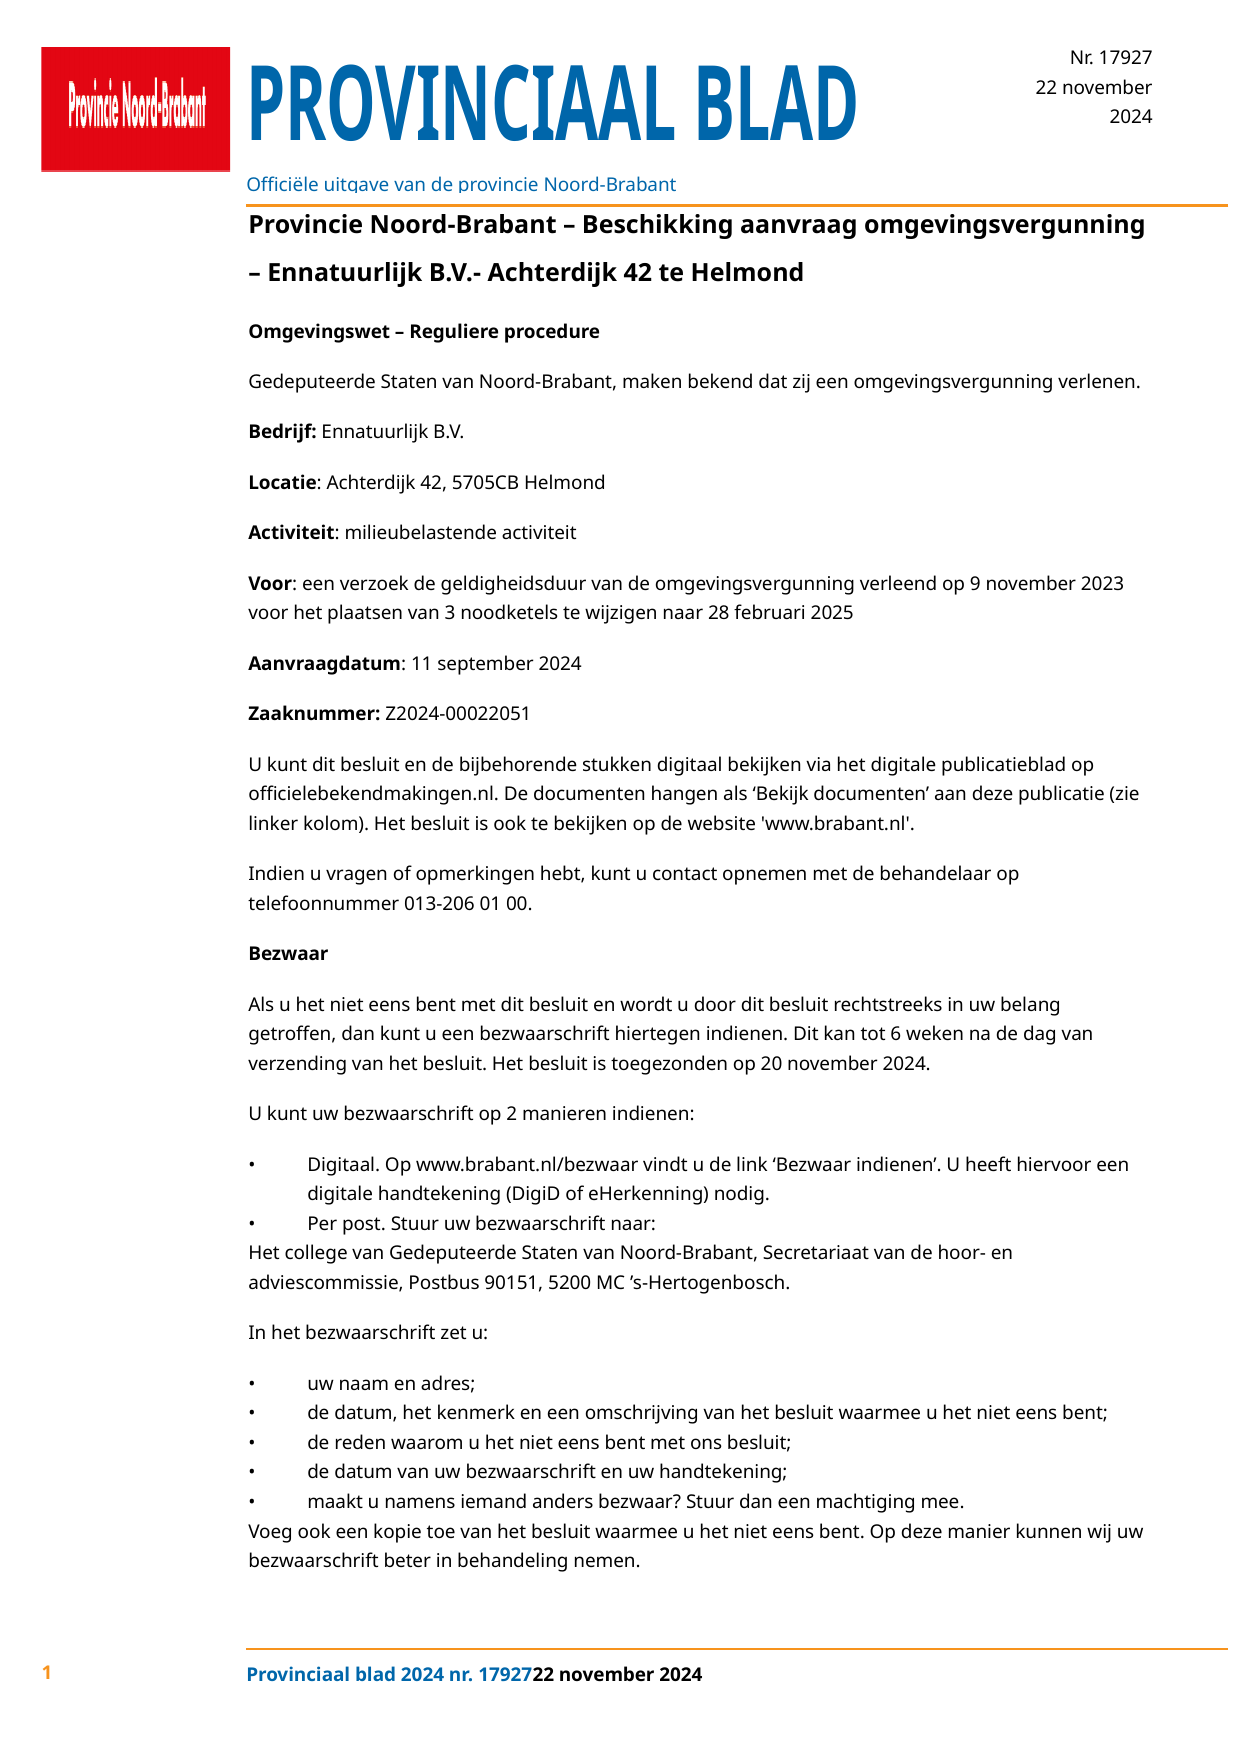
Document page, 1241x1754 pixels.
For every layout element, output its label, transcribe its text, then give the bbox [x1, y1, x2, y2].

list Digitaal. Op www.brabant.nl/bezwaar vindt u de link ‘Bezwaar indienen’. U heeft hiervoor een digitale handtekening (DigiD of eHerkenning) nodig. [248, 1151, 1152, 1206]
text Provincie Noord-Brabant – Beschikking aanvraag omgevingsvergunning – Ennatuurlijk B.V.- Achterdijk 42 te Helmond [248, 207, 1152, 288]
text Als u het niet eens bent met dit besluit en wordt u door dit besluit rechtstreeks in uw belang getroffen, dan kunt u een bezwaarschrift hiertegen indienen. Dit kan tot 6 weken na de dag van verzending van het besluit. Het besluit is toegezonden op 20 november 2024. [248, 991, 1152, 1076]
text Zaaknummer: Z2024-00022051 [248, 700, 1152, 726]
list uw naam en adres; [248, 1370, 1152, 1396]
list Per post. Stuur uw bezwaarschrift naar: [248, 1210, 1152, 1236]
picture [41, 47, 231, 172]
text Locatie: Achterdijk 42, 5705CB Helmond [248, 469, 1152, 495]
text Voeg ook een kopie toe van het besluit waarmee u het niet eens bent. Op deze manier kunnen wij uw bezwaarschrift beter in behandeling nemen. [248, 1518, 1152, 1573]
text Bezwaar [248, 940, 1152, 966]
text U kunt uw bezwaarschrift op 2 manieren indienen: [248, 1100, 1152, 1126]
text Voor: een verzoek de geldigheidsduur van de omgevingsvergunning verleend op 9 november 2023 voor het plaatsen van 3 noodketels te wijzigen naar 28 februari 2025 [248, 570, 1152, 625]
text U kunt dit besluit en de bijbehorende stukken digitaal bekijken via het digitale publicatieblad op officielebekendmakingen.nl. De documenten hangen als ‘Bekijk documenten’ aan deze publicatie (zie linker kolom). Het besluit is ook te bekijken op de website 'www.brabant.nl'. [248, 751, 1152, 836]
text Bedrijf: Ennatuurlijk B.V. [248, 419, 1152, 444]
text Gedeputeerde Staten van Noord-Brabant, maken bekend dat zij een omgevingsvergunning verlenen. [248, 368, 1152, 394]
list maakt u namens iemand anders bezwaar? Stuur dan een machtiging mee. [248, 1488, 1152, 1514]
text Het college van Gedeputeerde Staten van Noord-Brabant, Secretariaat van de hoor- en adviescommissie, Postbus 90151, 5200 MC ’s‑Hertogenbosch. [248, 1239, 1152, 1295]
list de datum van uw bezwaarschrift en uw handtekening; [248, 1459, 1152, 1484]
text Activiteit: milieubelastende activiteit [248, 519, 1152, 545]
text In het bezwaarschrift zet u: [248, 1319, 1152, 1345]
list de datum, het kenmerk en een omschrijving van het besluit waarmee u het niet eens bent; [248, 1399, 1152, 1425]
text Omgevingswet – Reguliere procedure [248, 318, 1152, 344]
list de reden waarom u het niet eens bent met ons besluit; [248, 1429, 1152, 1455]
text Indien u vragen of opmerkingen hebt, kunt u contact opnemen met de behandelaar op telefoonnummer 013-206 01 00. [248, 860, 1152, 916]
text Aanvraagdatum: 11 september 2024 [248, 650, 1152, 676]
